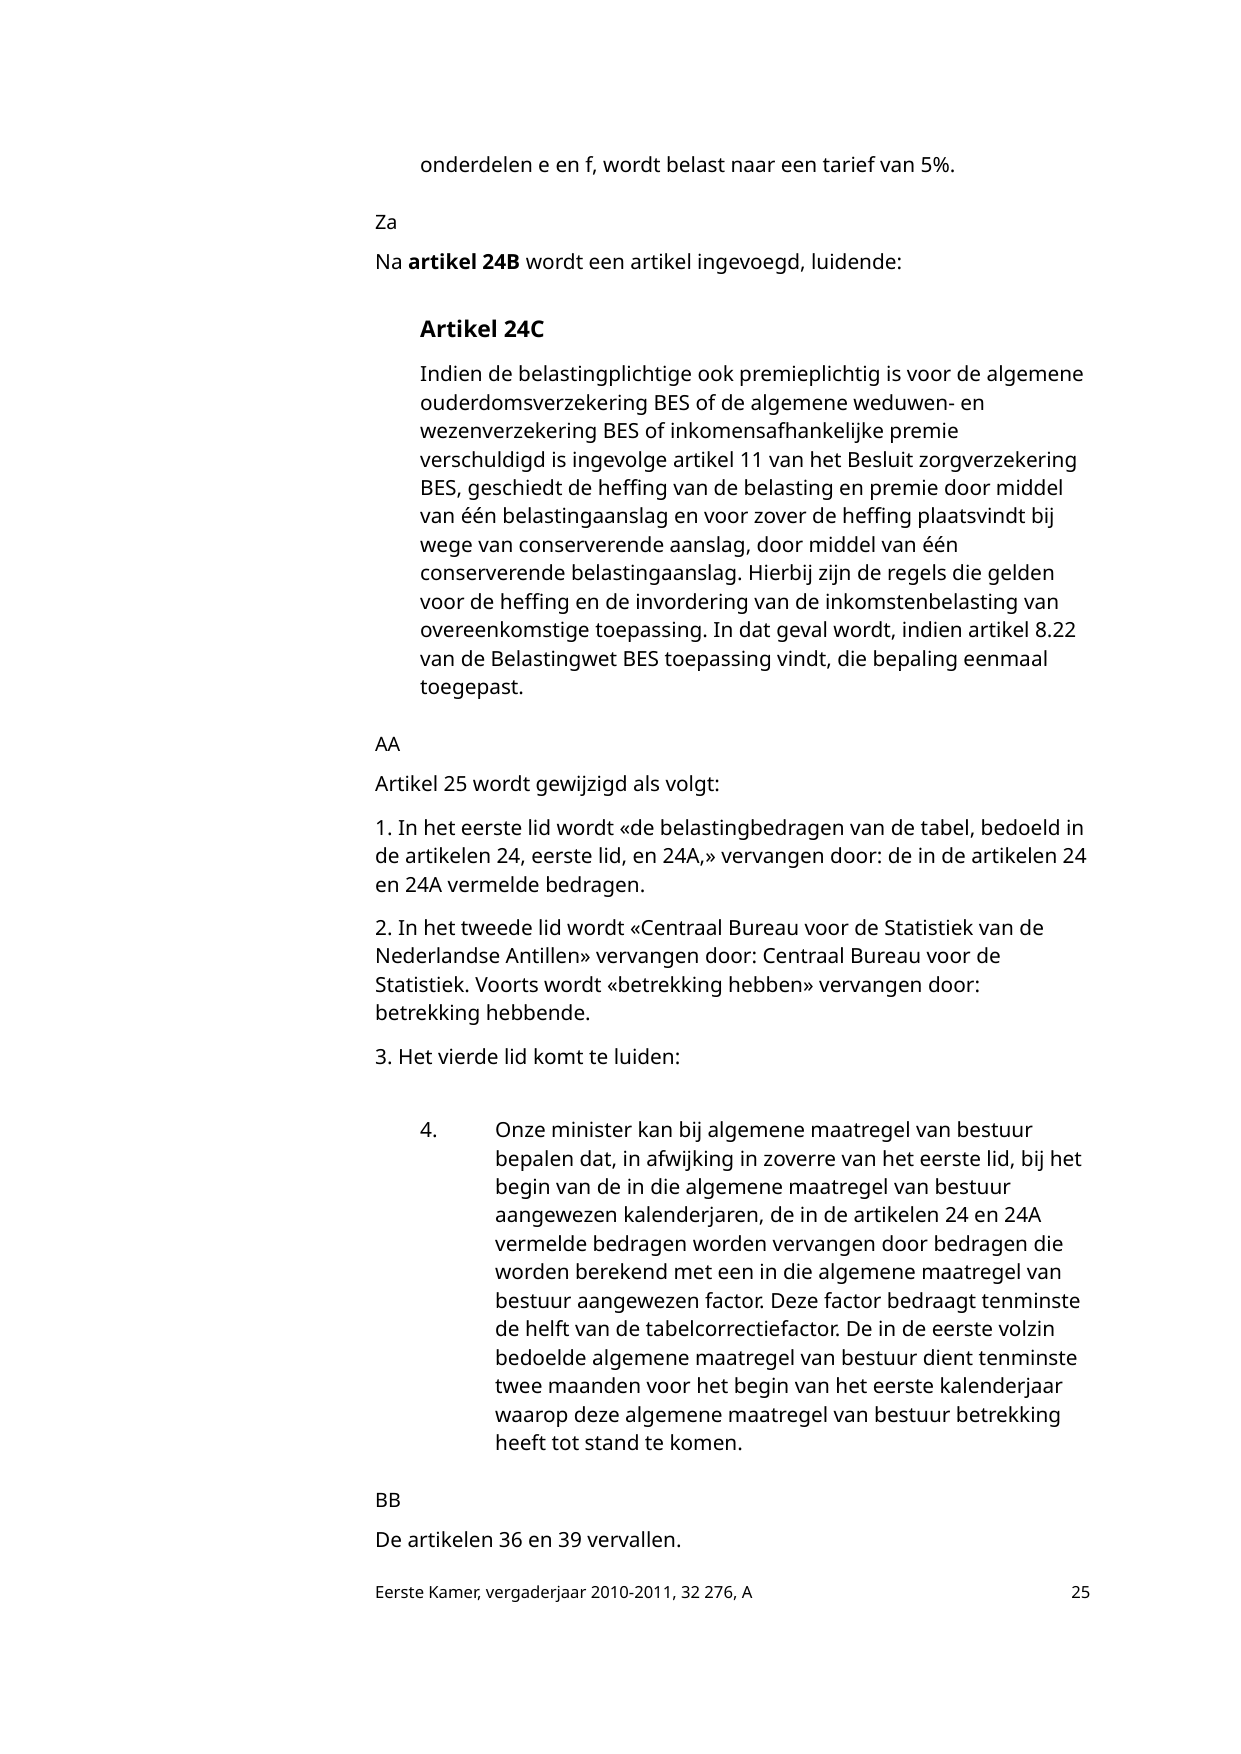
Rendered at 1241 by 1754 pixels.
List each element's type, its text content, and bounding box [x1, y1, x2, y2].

subtitle Artikel 24C [420, 313, 1090, 344]
text AA [375, 731, 1090, 758]
text BB [375, 1487, 1090, 1513]
text De artikelen 36 en 39 vervallen. [375, 1525, 1090, 1554]
text Indien de belastingplichtige ook premieplichtig is voor de algemene ouderdomsverzekering BES of de algemene weduwen- en wezenverzekering BES of inkomensafhankelijke premie verschuldigd is ingevolge artikel 11 van het Besluit zorgverzekering BES, geschiedt de heffing van de belasting en premie door middel van één belastingaanslag en voor zover de heffing plaatsvindt bij wege van conserverende aanslag, door middel van één conserverende belastingaanslag. Hierbij zijn de regels die gelden voor de heffing en de invordering van de inkomstenbelasting van overeenkomstige toepassing. In dat geval wordt, indien artikel 8.22 van de Belastingwet BES toepassing vindt, die bepaling eenmaal toegepast. [420, 359, 1090, 701]
text onderdelen e en f, wordt belast naar een tarief van 5%. [420, 150, 1090, 178]
list Onze minister kan bij algemene maatregel van bestuur bepalen dat, in afwijking in zoverre van het eerste lid, bij het begin van de in die algemene maatregel van bestuur aangewezen kalenderjaren, de in de artikelen 24 en 24A vermelde bedragen worden vervangen door bedragen die worden berekend met een in die algemene maatregel van bestuur aangewezen factor. Deze factor bedraagt tenminste de helft van de tabelcorrectiefactor. De in de eerste volzin bedoelde algemene maatregel van bestuur dient tenminste twee maanden voor het begin van het eerste kalenderjaar waarop deze algemene maatregel van bestuur betrekking heeft tot stand te komen. [420, 1115, 1090, 1457]
text 1. In het eerste lid wordt «de belastingbedragen van de tabel, bedoeld in de artikelen 24, eerste lid, en 24A,» vervangen door: de in de artikelen 24 en 24A vermelde bedragen. [375, 813, 1090, 898]
text Artikel 25 wordt gewijzigd als volgt: [375, 769, 1090, 798]
text 2. In het tweede lid wordt «Centraal Bureau voor de Statistiek van de Nederlandse Antillen» vervangen door: Centraal Bureau voor de Statistiek. Voorts wordt «betrekking hebben» vervangen door: betrekking hebbende. [375, 913, 1090, 1027]
text 3. Het vierde lid komt te luiden: [375, 1042, 1090, 1070]
text Za [375, 208, 1090, 235]
text Na artikel 24B wordt een artikel ingevoegd, luidende: [375, 247, 1090, 276]
